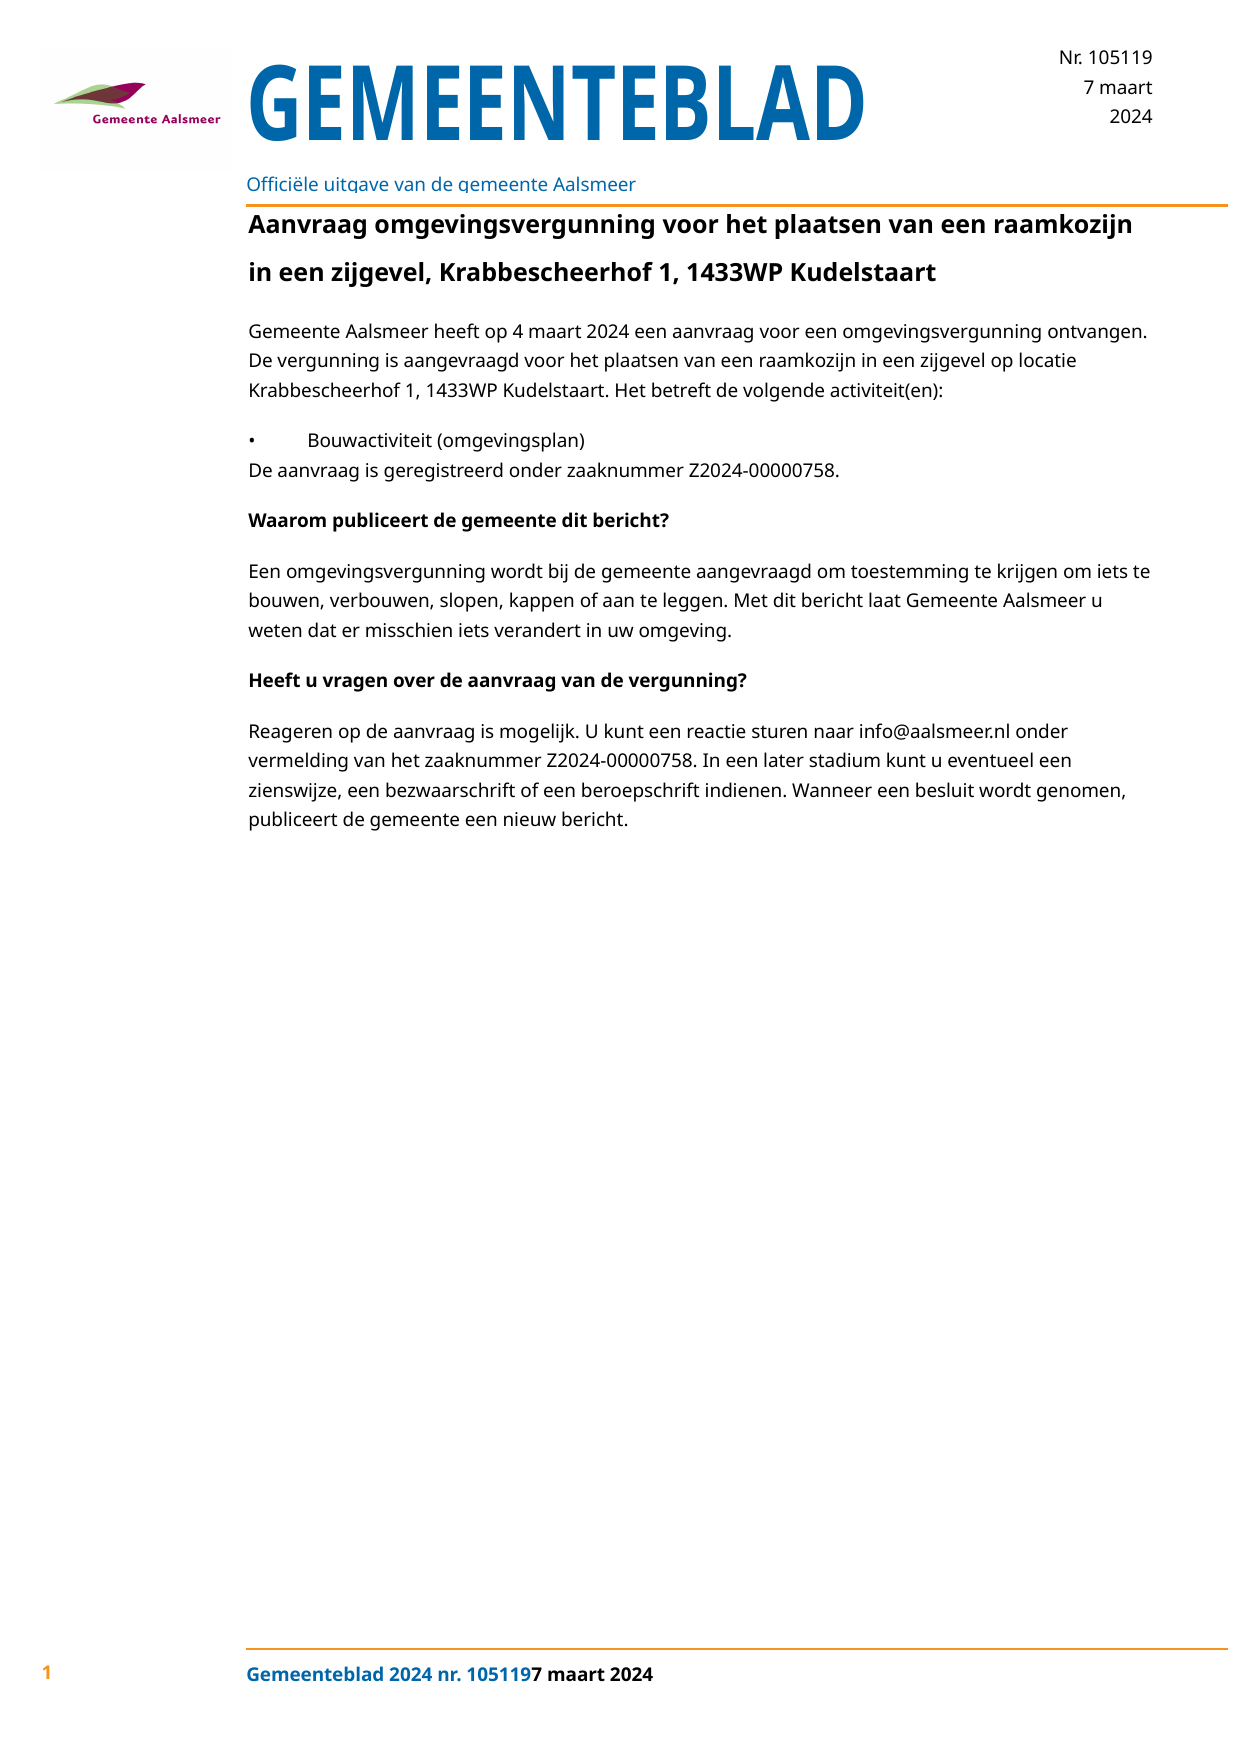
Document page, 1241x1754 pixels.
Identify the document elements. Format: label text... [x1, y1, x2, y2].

text Reageren op de aanvraag is mogelijk. U kunt een reactie sturen naar info@aalsmeer.nl onder vermelding van het zaaknummer Z2024-00000758. In een later stadium kunt u eventueel een zienswijze, een bezwaarschrift of een beroepschrift indienen. Wanneer een besluit wordt genomen, publiceert de gemeente een nieuw bericht. [248, 718, 1152, 832]
picture [41, 47, 231, 172]
text De aanvraag is geregistreerd onder zaaknummer Z2024-00000758. [248, 457, 1152, 483]
text Een omgevingsvergunning wordt bij de gemeente aangevraagd om toestemming te krijgen om iets te bouwen, verbouwen, slopen, kappen of aan te leggen. Met dit bericht laat Gemeente Aalsmeer u weten dat er misschien iets verandert in uw omgeving. [248, 558, 1152, 643]
text Aanvraag omgevingsvergunning voor het plaatsen van een raamkozijn in een zijgevel, Krabbescheerhof 1, 1433WP Kudelstaart [248, 207, 1152, 288]
list Bouwactiviteit (omgevingsplan) [248, 427, 1152, 453]
text Heeft u vragen over de aanvraag van de vergunning? [248, 667, 1152, 693]
text Waarom publiceert de gemeente dit bericht? [248, 507, 1152, 533]
text Gemeente Aalsmeer heeft op 4 maart 2024 een aanvraag voor een omgevingsvergunning ontvangen. De vergunning is aangevraagd voor het plaatsen van een raamkozijn in een zijgevel op locatie Krabbescheerhof 1, 1433WP Kudelstaart. Het betreft de volgende activiteit(en): [248, 318, 1152, 403]
